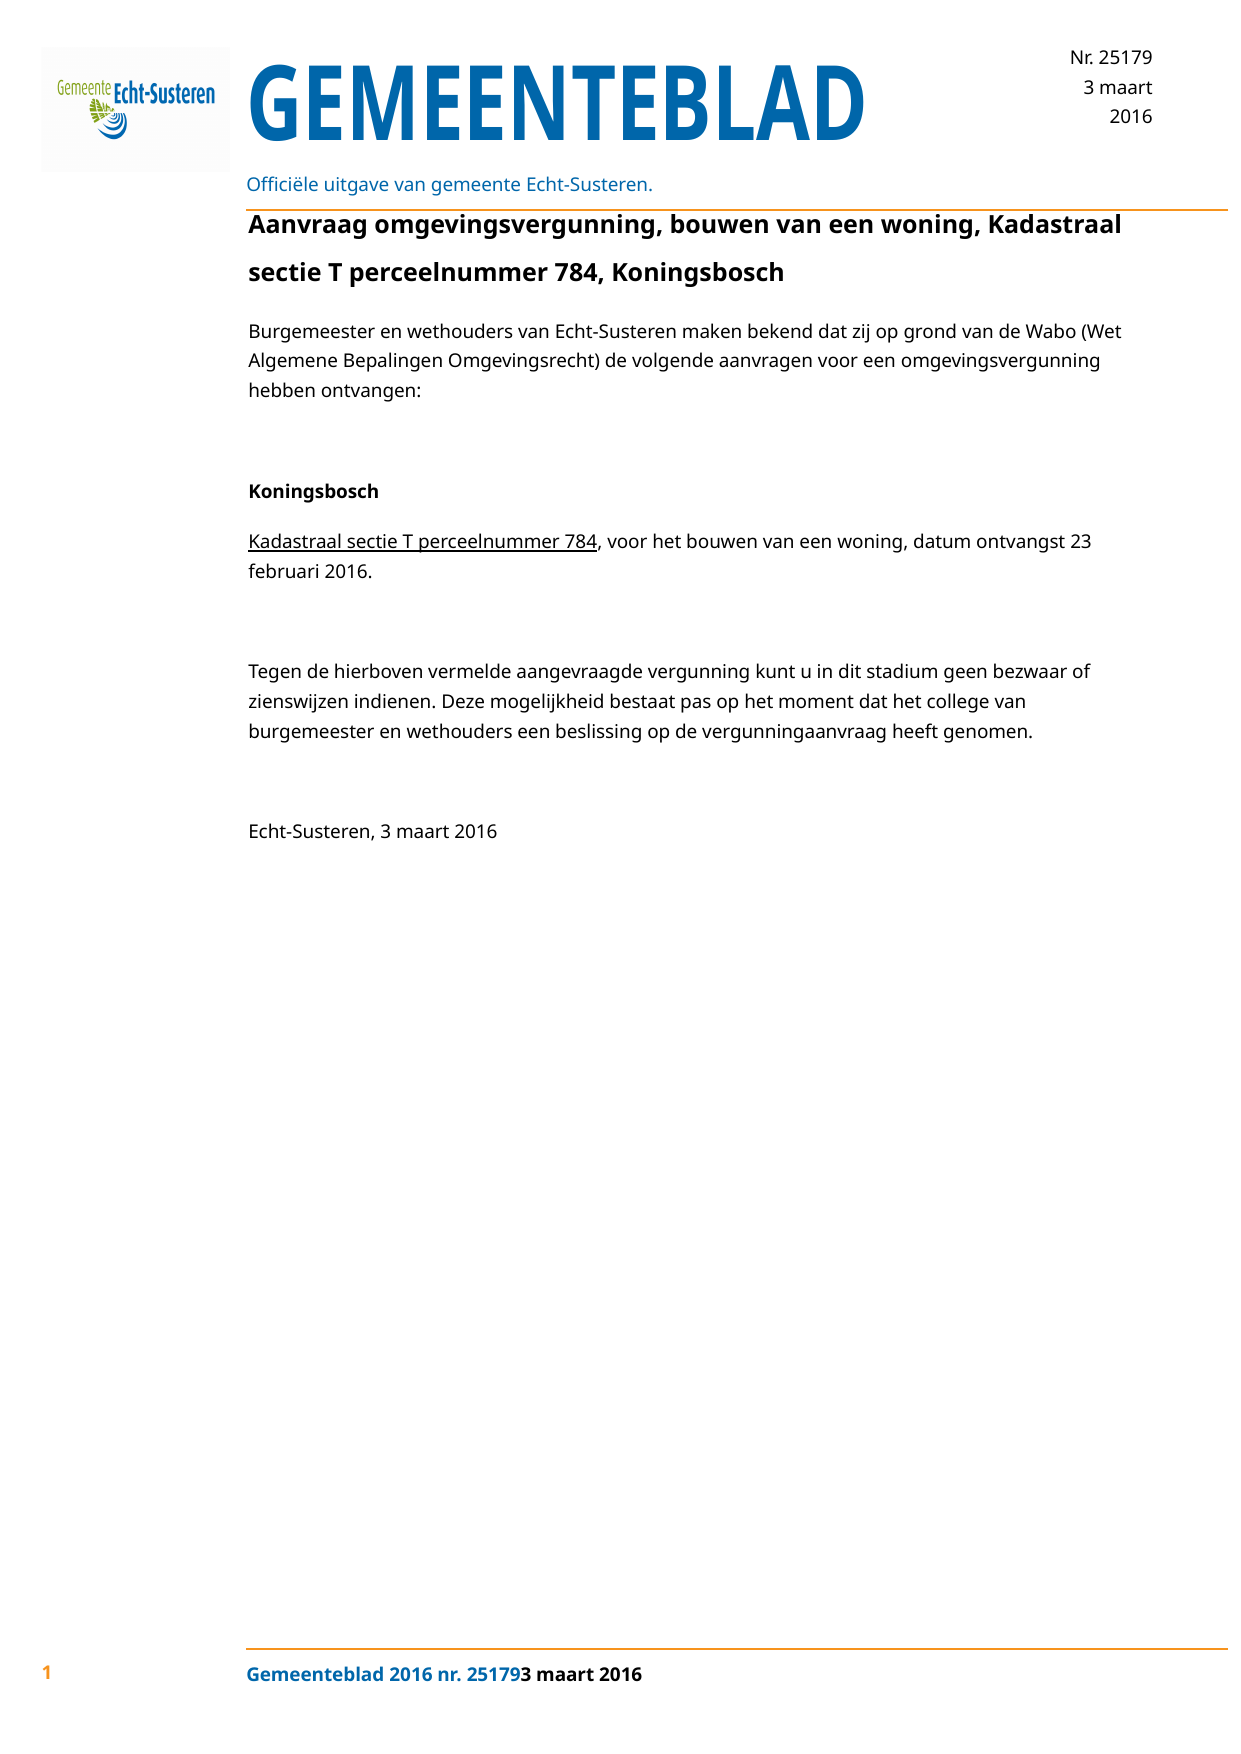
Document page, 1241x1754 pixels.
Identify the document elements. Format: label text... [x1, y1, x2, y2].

text Koningsbosch [248, 478, 1152, 504]
text Kadastraal sectie T perceelnummer 784, voor het bouwen van een woning, datum ontvangst 23 februari 2016. [248, 528, 1152, 584]
text Echt-Susteren, 3 maart 2016 [248, 819, 1152, 844]
text Burgemeester en wethouders van Echt-Susteren maken bekend dat zij op grond van de Wabo (Wet Algemene Bepalingen Omgevingsrecht) de volgende aanvragen voor een omgevingsvergunning hebben ontvangen: [248, 318, 1152, 403]
picture [41, 47, 231, 172]
text Tegen de hierboven vermelde aangevraagde vergunning kunt u in dit stadium geen bezwaar of zienswijzen indienen. Deze mogelijkheid bestaat pas op het moment dat het college van burgemeester en wethouders een beslissing op de vergunningaanvraag heeft genomen. [248, 659, 1152, 744]
text Aanvraag omgevingsvergunning, bouwen van een woning, Kadastraal sectie T perceelnummer 784, Koningsbosch [248, 211, 1152, 288]
